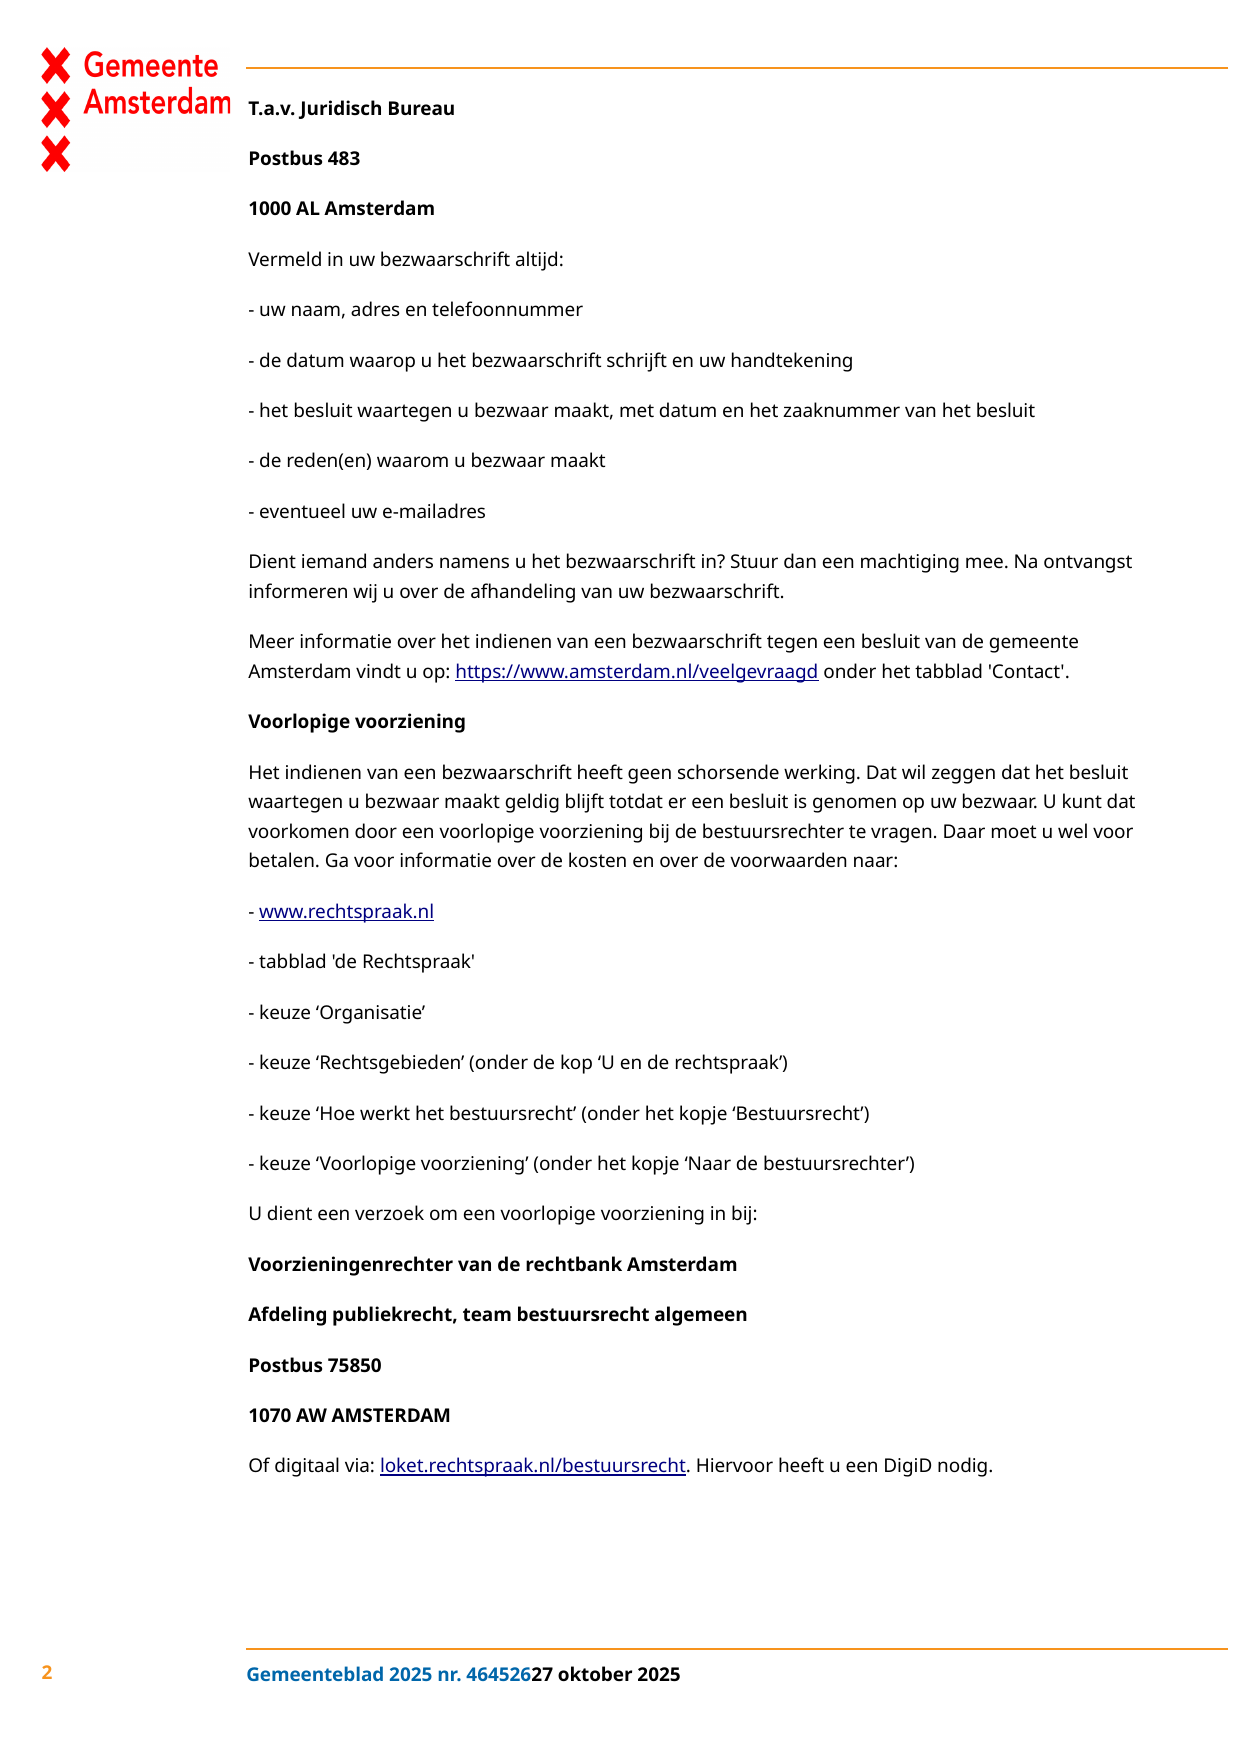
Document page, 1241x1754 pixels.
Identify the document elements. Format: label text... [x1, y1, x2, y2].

text - de reden(en) waarom u bezwaar maakt [248, 448, 1152, 473]
text - keuze ‘Rechtsgebieden’ (onder de kop ‘U en de rechtspraak’) [248, 1049, 1152, 1075]
text T.a.v. Juridisch Bureau [248, 95, 1152, 121]
text - keuze ‘Organisatie’ [248, 999, 1152, 1025]
text Postbus 483 [248, 145, 1152, 171]
text - uw naam, adres en telefoonnummer [248, 296, 1152, 322]
text U dient een verzoek om een voorlopige voorziening in bij: [248, 1201, 1152, 1226]
text Dient iemand anders namens u het bezwaarschrift in? Stuur dan een machtiging mee. Na ontvangst informeren wij u over de afhandeling van uw bezwaarschrift. [248, 548, 1152, 604]
text Afdeling publiekrecht, team bestuursrecht algemeen [248, 1301, 1152, 1327]
picture [41, 47, 231, 172]
text Postbus 75850 [248, 1352, 1152, 1378]
text 1070 AW AMSTERDAM [248, 1402, 1152, 1428]
text - eventueel uw e-mailadres [248, 498, 1152, 524]
text - het besluit waartegen u bezwaar maakt, met datum en het zaaknummer van het besluit [248, 397, 1152, 423]
text 1000 AL Amsterdam [248, 196, 1152, 221]
text - keuze ‘Hoe werkt het bestuursrecht’ (onder het kopje ‘Bestuursrecht’) [248, 1100, 1152, 1126]
text - keuze ‘Voorlopige voorziening’ (onder het kopje ‘Naar de bestuursrechter’) [248, 1150, 1152, 1176]
text Vermeld in uw bezwaarschrift altijd: [248, 246, 1152, 272]
text Het indienen van een bezwaarschrift heeft geen schorsende werking. Dat wil zeggen dat het besluit waartegen u bezwaar maakt geldig blijft totdat er een besluit is genomen op uw bezwaar. U kunt dat voorkomen door een voorlopige voorziening bij de bestuursrechter te vragen. Daar moet u wel voor betalen. Ga voor informatie over de kosten en over de voorwaarden naar: [248, 759, 1152, 873]
text - www.rechtspraak.nl [248, 898, 1152, 924]
text Voorzieningenrechter van de rechtbank Amsterdam [248, 1251, 1152, 1277]
text - tabblad 'de Rechtspraak' [248, 948, 1152, 974]
text Of digitaal via: loket.rechtspraak.nl/bestuursrecht. Hiervoor heeft u een DigiD nodig. [248, 1453, 1152, 1478]
text - de datum waarop u het bezwaarschrift schrijft en uw handtekening [248, 347, 1152, 373]
text Meer informatie over het indienen van een bezwaarschrift tegen een besluit van de gemeente Amsterdam vindt u op: https://www.amsterdam.nl/veelgevraagd onder het tabblad 'Contact'. [248, 628, 1152, 684]
text Voorlopige voorziening [248, 708, 1152, 734]
